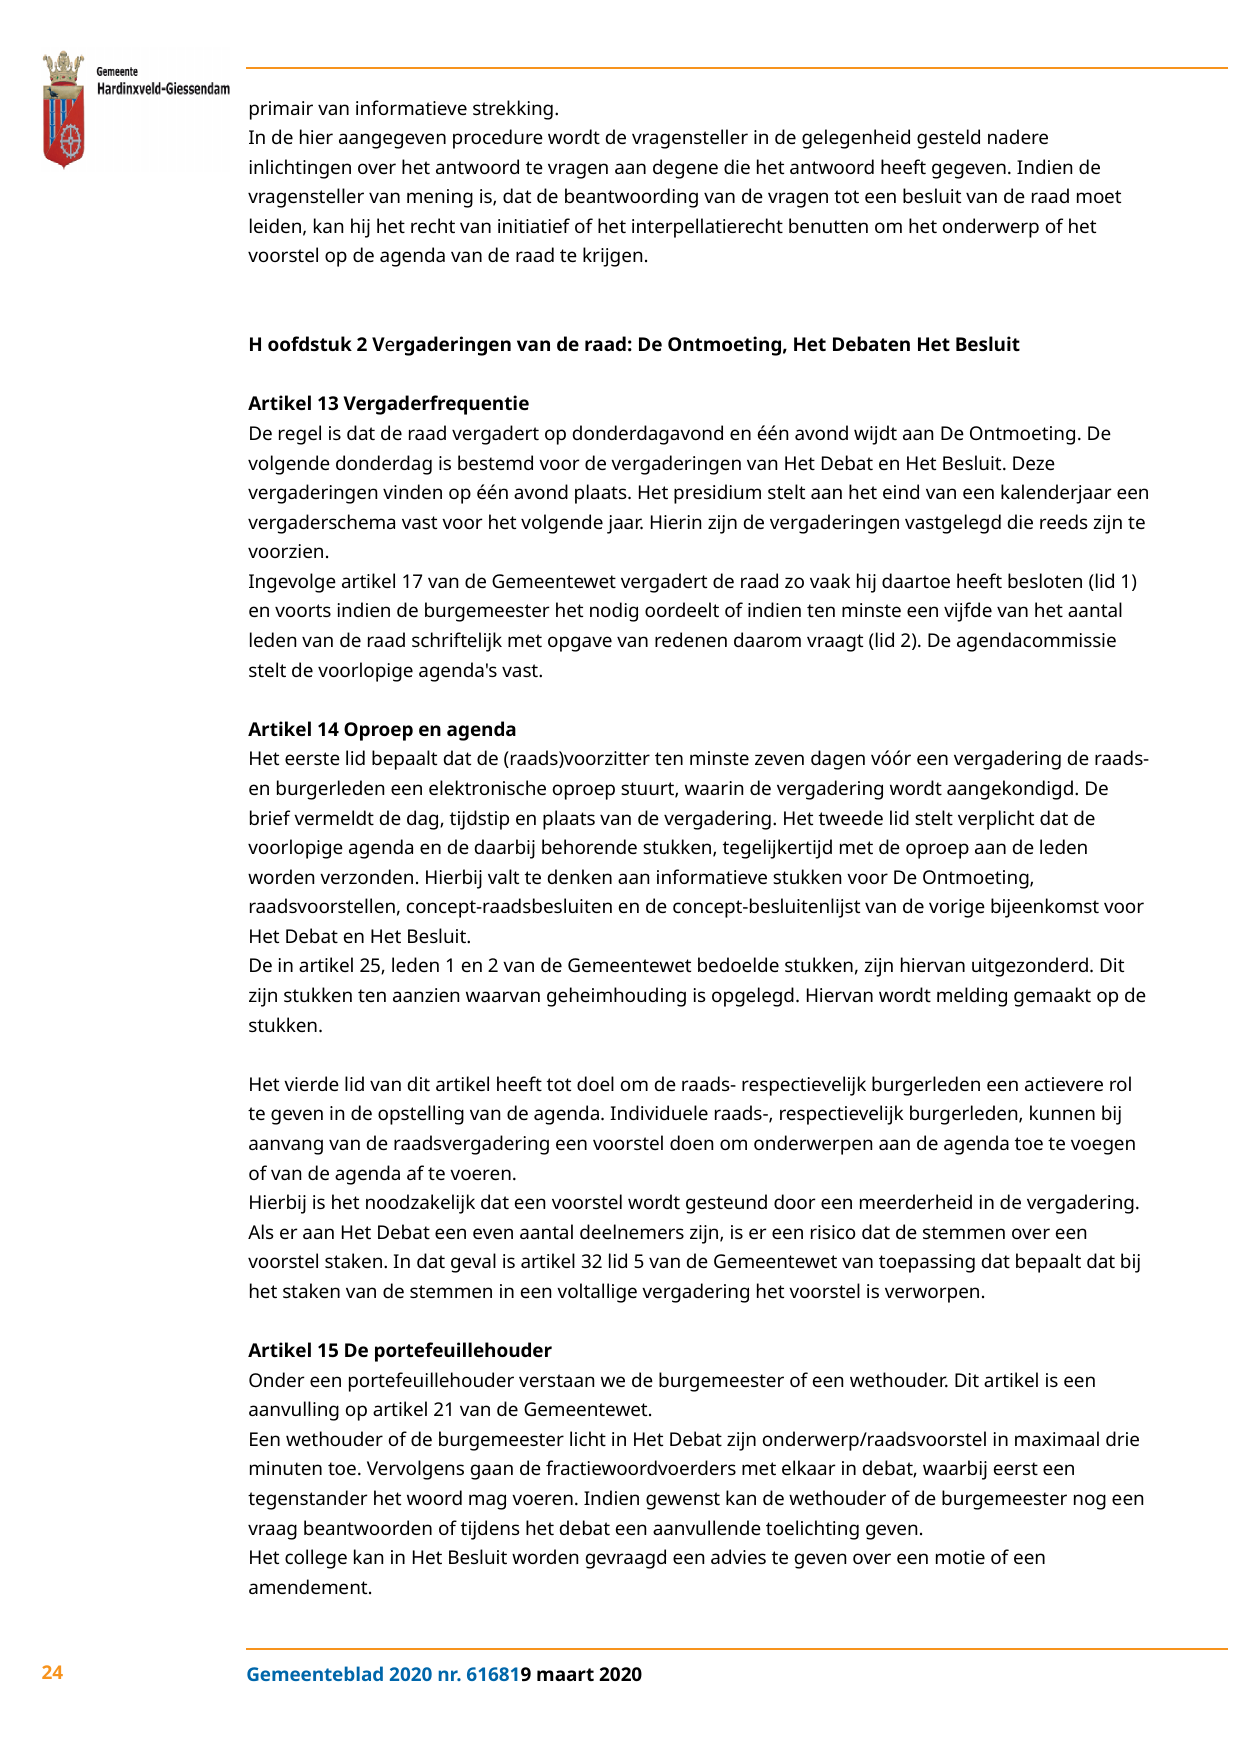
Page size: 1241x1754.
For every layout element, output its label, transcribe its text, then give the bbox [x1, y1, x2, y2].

picture [41, 47, 231, 172]
text Ingevolge artikel 17 van de Gemeentewet vergadert de raad zo vaak hij daartoe heeft besloten (lid 1) en voorts indien de burgemeester het nodig oordeelt of indien ten minste een vijfde van het aantal leden van de raad schriftelijk met opgave van redenen daarom vraagt (lid 2). De agendacommissie stelt de voorlopige agenda's vast. [248, 568, 1152, 683]
text Het college kan in Het Besluit worden gevraagd een advies te geven over een motie of een amendement. [248, 1544, 1152, 1600]
text H oofdstuk 2 Vergaderingen van de raad: De Ontmoeting, Het Debaten Het Besluit [248, 331, 1152, 357]
text In de hier aangegeven procedure wordt de vragensteller in de gelegenheid gesteld nadere inlichtingen over het antwoord te vragen aan degene die het antwoord heeft gegeven. Indien de vragensteller van mening is, dat de beantwoording van de vragen tot een besluit van de raad moet leiden, kan hij het recht van initiatief of het interpellatierecht benutten om het onderwerp of het voorstel op de agenda van de raad te krijgen. [248, 124, 1152, 268]
text Artikel 15 De portefeuillehouder [248, 1337, 1152, 1363]
text De in artikel 25, leden 1 en 2 van de Gemeentewet bedoelde stukken, zijn hiervan uitgezonderd. Dit zijn stukken ten aanzien waarvan geheimhouding is opgelegd. Hiervan wordt melding gemaakt op de stukken. [248, 953, 1152, 1038]
text Onder een portefeuillehouder verstaan we de burgemeester of een wethouder. Dit artikel is een aanvulling op artikel 21 van de Gemeentewet. [248, 1367, 1152, 1422]
text Hierbij is het noodzakelijk dat een voorstel wordt gesteund door een meerderheid in de vergadering. Als er aan Het Debat een even aantal deelnemers zijn, is er een risico dat de stemmen over een voorstel staken. In dat geval is artikel 32 lid 5 van de Gemeentewet van toepassing dat bepaalt dat bij het staken van de stemmen in een voltallige vergadering het voorstel is verworpen. [248, 1189, 1152, 1304]
text Het eerste lid bepaalt dat de (raads)voorzitter ten minste zeven dagen vóór een vergadering de raads- en burgerleden een elektronische oproep stuurt, waarin de vergadering wordt aangekondigd. De brief vermeldt de dag, tijdstip en plaats van de vergadering. Het tweede lid stelt verplicht dat de voorlopige agenda en de daarbij behorende stukken, tegelijkertijd met de oproep aan de leden worden verzonden. Hierbij valt te denken aan informatieve stukken voor De Ontmoeting, raadsvoorstellen, concept-raadsbesluiten en de concept-besluitenlijst van de vorige bijeenkomst voor Het Debat en Het Besluit. [248, 746, 1152, 949]
text Artikel 13 Vergaderfrequentie [248, 391, 1152, 416]
text Het vierde lid van dit artikel heeft tot doel om de raads- respectievelijk burgerleden een actievere rol te geven in de opstelling van de agenda. Individuele raads-, respectievelijk burgerleden, kunnen bij aanvang van de raadsvergadering een voorstel doen om onderwerpen aan de agenda toe te voegen of van de agenda af te voeren. [248, 1071, 1152, 1186]
text Een wethouder of de burgemeester licht in Het Debat zijn onderwerp/raadsvoorstel in maximaal drie minuten toe. Vervolgens gaan de fractiewoordvoerders met elkaar in debat, waarbij eerst een tegenstander het woord mag voeren. Indien gewenst kan de wethouder of de burgemeester nog een vraag beantwoorden of tijdens het debat een aanvullende toelichting geven. [248, 1426, 1152, 1541]
text Artikel 14 Oproep en agenda [248, 716, 1152, 742]
text primair van informatieve strekking. [248, 95, 1152, 121]
text De regel is dat de raad vergadert op donderdagavond en één avond wijdt aan De Ontmoeting. De volgende donderdag is bestemd voor de vergaderingen van Het Debat en Het Besluit. Deze vergaderingen vinden op één avond plaats. Het presidium stelt aan het eind van een kalenderjaar een vergaderschema vast voor het volgende jaar. Hierin zijn de vergaderingen vastgelegd die reeds zijn te voorzien. [248, 420, 1152, 564]
